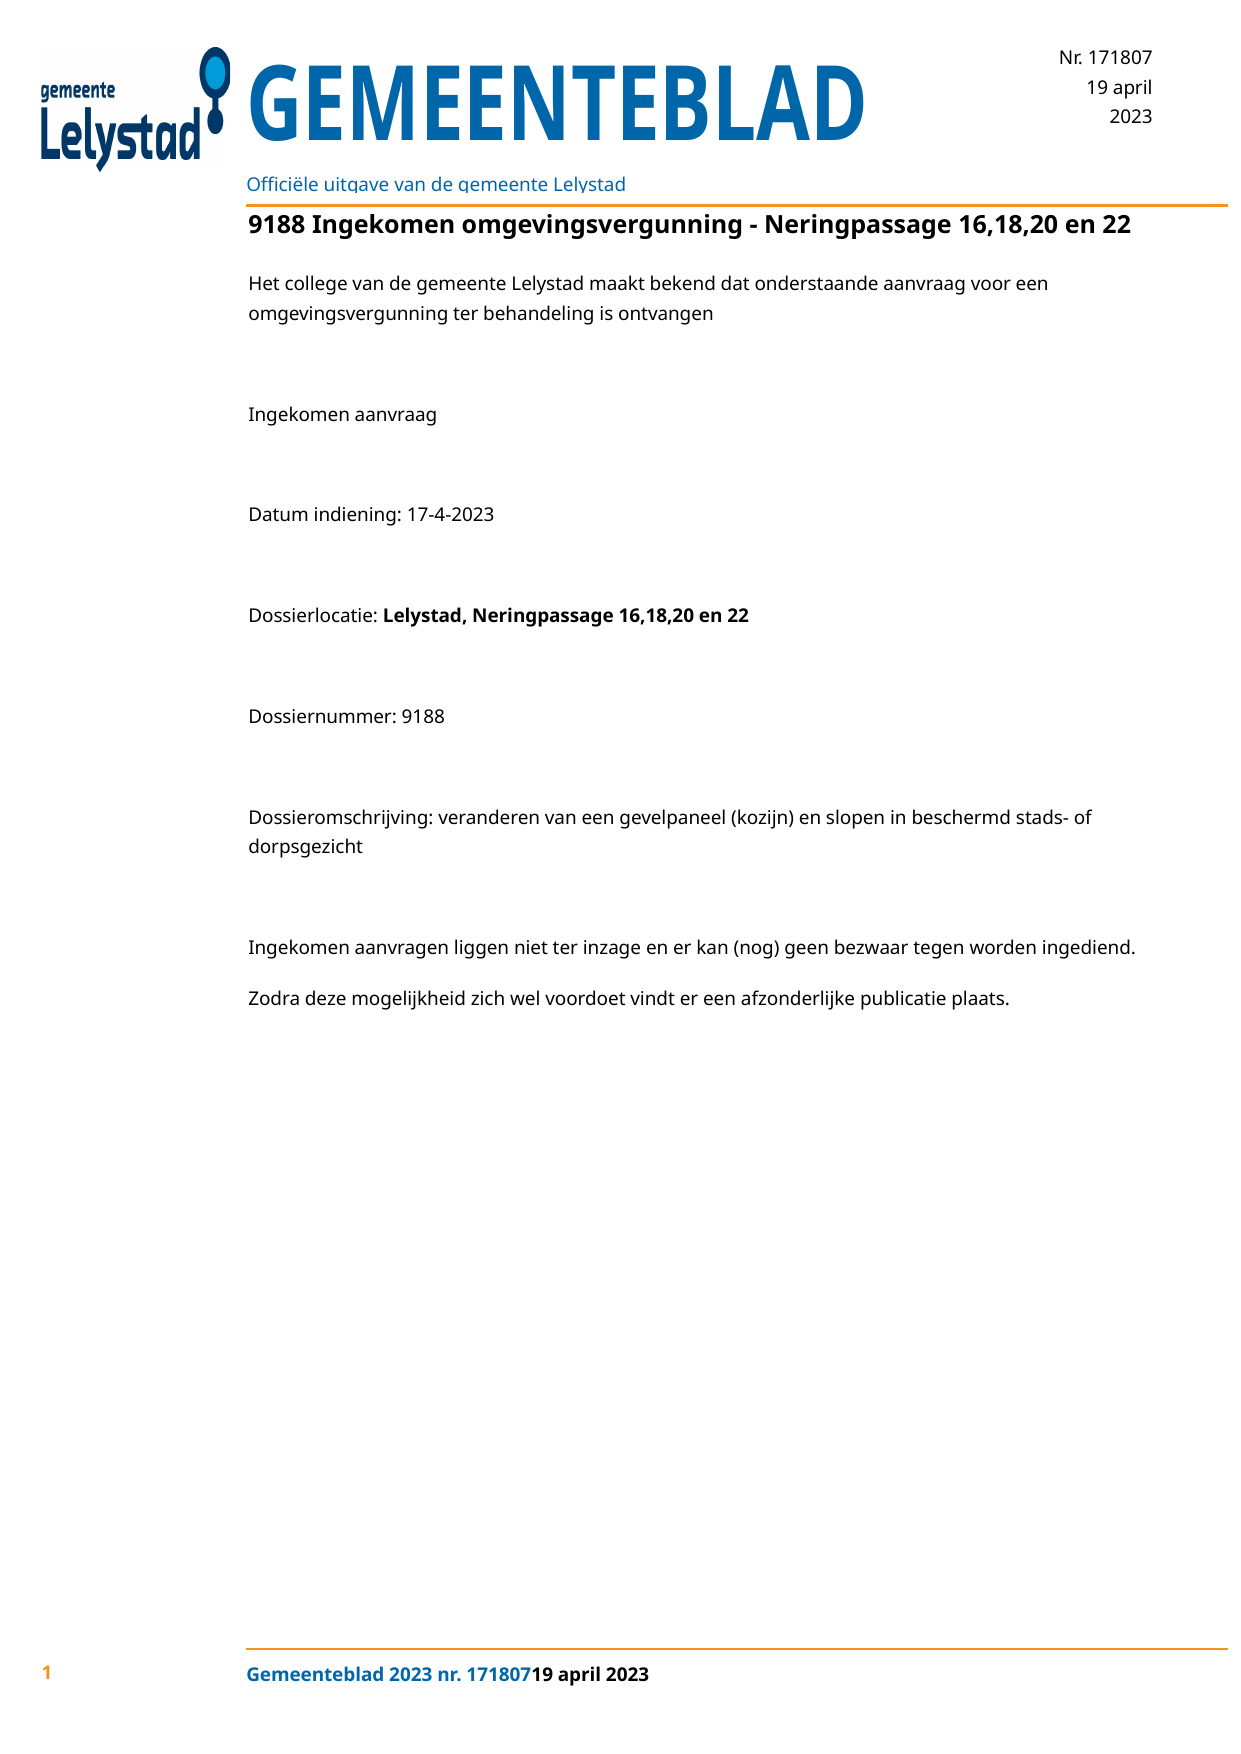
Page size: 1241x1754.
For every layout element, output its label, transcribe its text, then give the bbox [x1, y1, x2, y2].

text Datum indiening: 17-4-2023 [248, 502, 1152, 527]
text Het college van de gemeente Lelystad maakt bekend dat onderstaande aanvraag voor een omgevingsvergunning ter behandeling is ontvangen [248, 270, 1152, 326]
text Ingekomen aanvraag [248, 401, 1152, 426]
text Zodra deze mogelijkheid zich wel voordoet vindt er een afzonderlijke publicatie plaats. [248, 985, 1152, 1011]
text Dossierlocatie: Lelystad, Neringpassage 16,18,20 en 22 [248, 602, 1152, 628]
text Dossieromschrijving: veranderen van een gevelpaneel (kozijn) en slopen in beschermd stads- of dorpsgezicht [248, 804, 1152, 859]
text Dossiernummer: 9188 [248, 703, 1152, 729]
text Ingekomen aanvragen liggen niet ter inzage en er kan (nog) geen bezwaar tegen worden ingediend. [248, 934, 1152, 960]
picture [41, 47, 231, 172]
text 9188 Ingekomen omgevingsvergunning - Neringpassage 16,18,20 en 22 [248, 207, 1152, 241]
